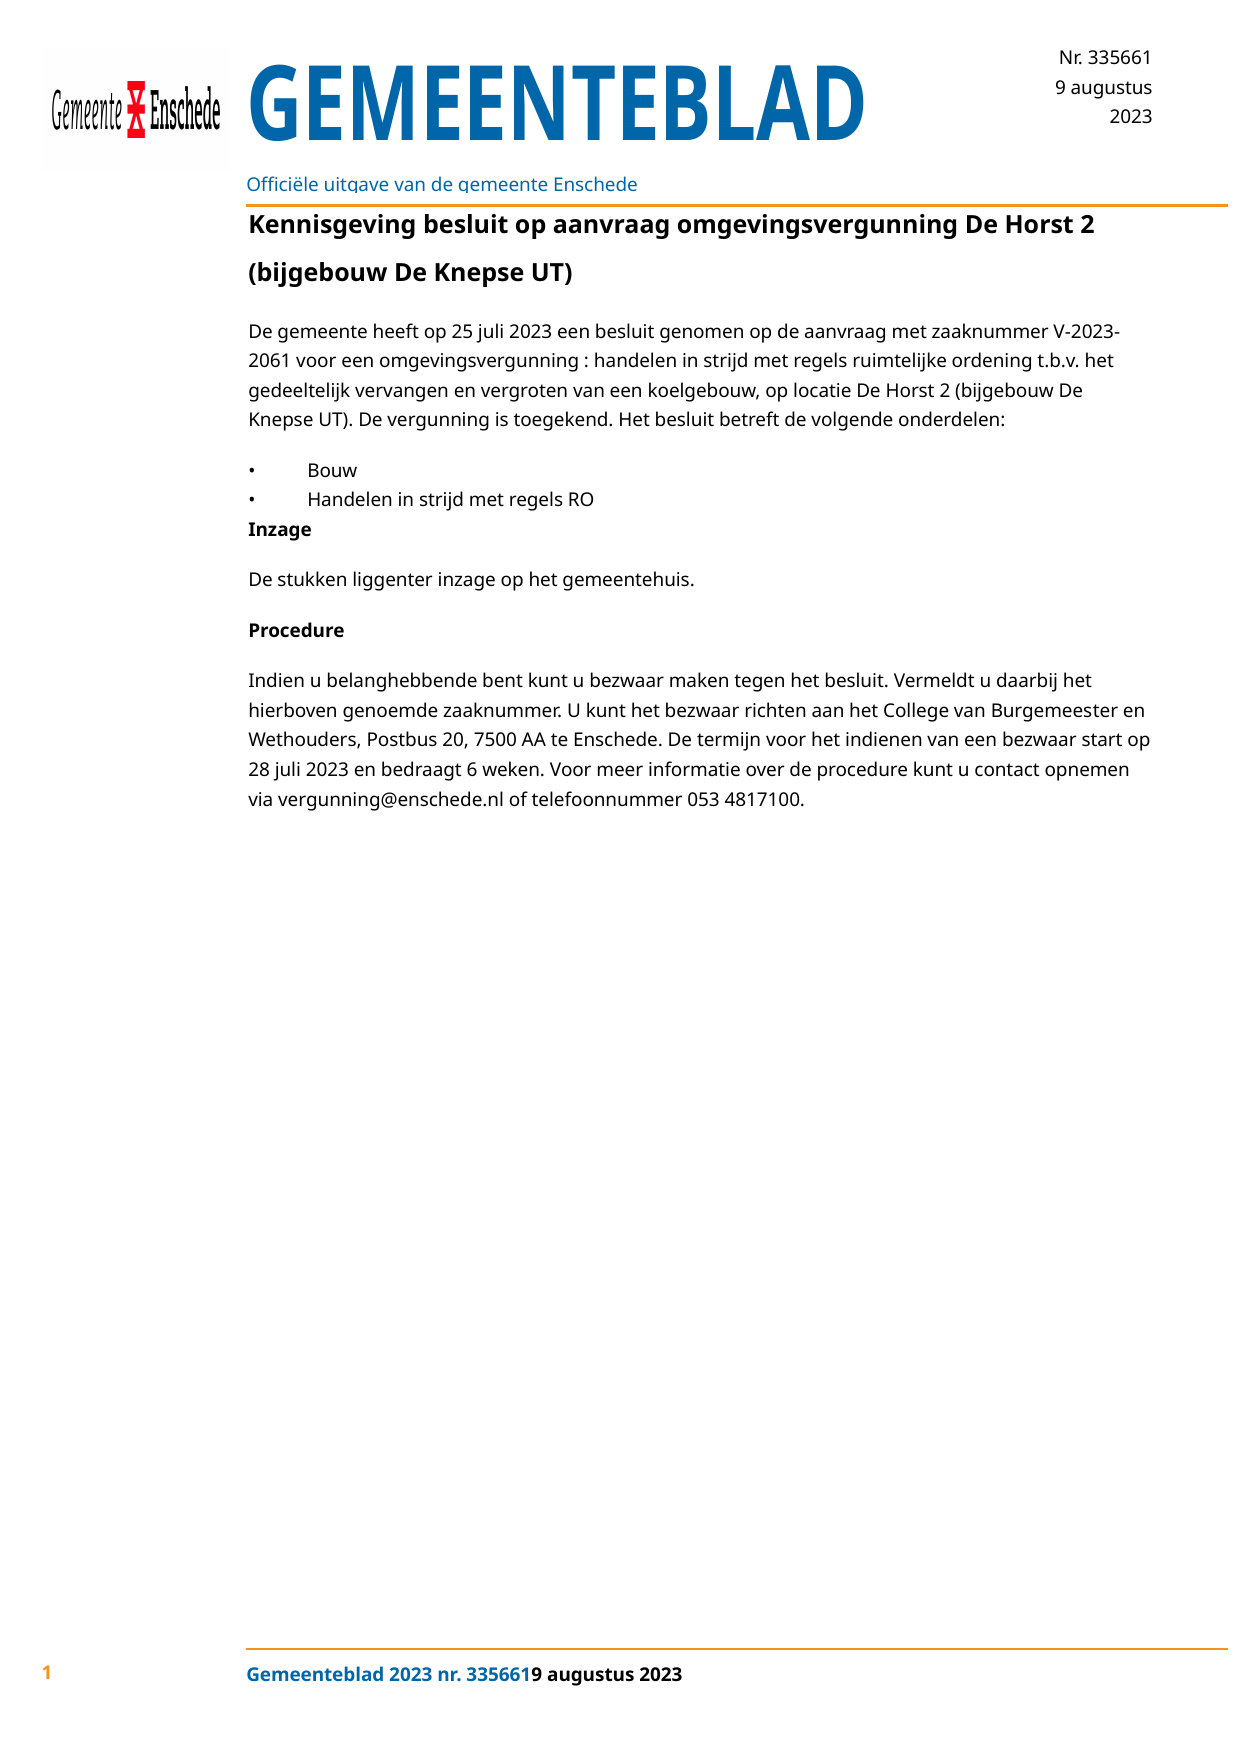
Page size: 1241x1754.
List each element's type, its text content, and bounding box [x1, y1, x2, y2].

list Handelen in strijd met regels RO [248, 487, 1152, 512]
text De stukken liggenter inzage op het gemeentehuis. [248, 567, 1152, 592]
text Procedure [248, 617, 1152, 643]
text Kennisgeving besluit op aanvraag omgevingsvergunning De Horst 2 (bijgebouw De Knepse UT) [248, 207, 1152, 288]
text De gemeente heeft op 25 juli 2023 een besluit genomen op de aanvraag met zaaknummer V-2023-2061 voor een omgevingsvergunning : handelen in strijd met regels ruimtelijke ordening t.b.v. het gedeeltelijk vervangen en vergroten van een koelgebouw, op locatie De Horst 2 (bijgebouw De Knepse UT). De vergunning is toegekend. Het besluit betreft de volgende onderdelen: [248, 318, 1152, 432]
picture [41, 47, 231, 172]
text Indien u belanghebbende bent kunt u bezwaar maken tegen het besluit. Vermeldt u daarbij het hierboven genoemde zaaknummer. U kunt het bezwaar richten aan het College van Burgemees­ter en Wethouders, Postbus 20, 7500 AA te Enschede. De termijn voor het indienen van een bezwaar start op 28 juli 2023 en bedraagt 6 weken. Voor meer informatie over de procedure kunt u contact opnemen via vergunning@enschede.nl of telefoonnummer 053 4817100. [248, 667, 1152, 812]
text Inzage [248, 516, 1152, 542]
list Bouw [248, 457, 1152, 483]
